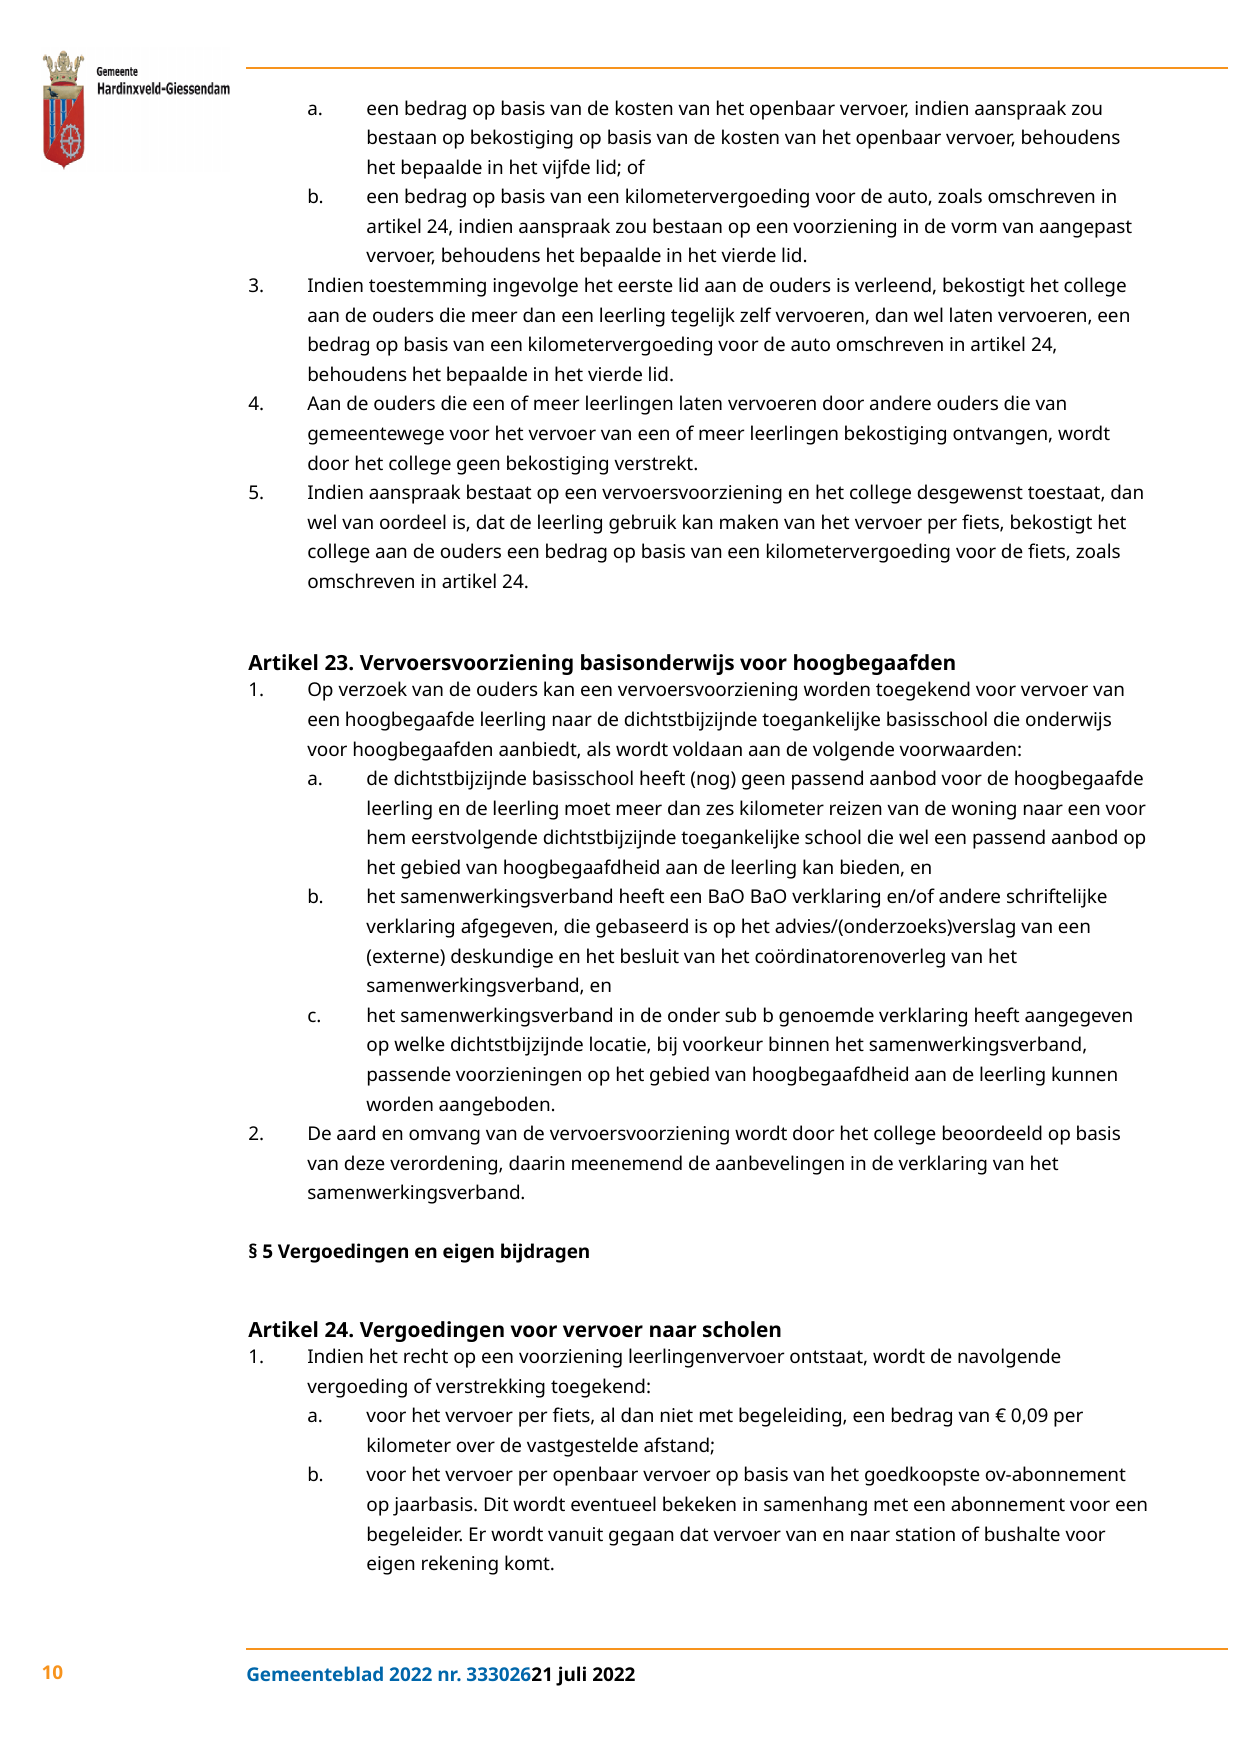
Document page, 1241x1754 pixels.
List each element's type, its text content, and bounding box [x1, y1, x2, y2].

list het samenwerkingsverband in de onder sub b genoemde verklaring heeft aangegeven op welke dichtstbijzijnde locatie, bij voorkeur binnen het samenwerkingsverband, passende voorzieningen op het gebied van hoogbegaafdheid aan de leerling kunnen worden aangeboden. [307, 1002, 1152, 1116]
list een bedrag op basis van een kilometervergoeding voor de auto, zoals omschreven in artikel 24, indien aanspraak zou bestaan op een voorziening in de vorm van aangepast vervoer, behoudens het bepaalde in het vierde lid. [307, 183, 1152, 268]
list de dichtstbijzijnde basisschool heeft (nog) geen passend aanbod voor de hoogbegaafde leerling en de leerling moet meer dan zes kilometer reizen van de woning naar een voor hem eerstvolgende dichtstbijzijnde toegankelijke school die wel een passend aanbod op het gebied van hoogbegaafdheid aan de leerling kan bieden, en [307, 765, 1152, 880]
list De aard en omvang van de vervoersvoorziening wordt door het college beoordeeld op basis van deze verordening, daarin meenemend de aanbevelingen in de verklaring van het samenwerkingsverband. [248, 1120, 1152, 1205]
text Artikel 24. Vergoedingen voor vervoer naar scholen [248, 1315, 1152, 1343]
text § 5 Vergoedingen en eigen bijdragen [248, 1239, 1152, 1264]
list Indien het recht op een voorziening leerlingenvervoer ontstaat, wordt de navolgende vergoeding of verstrekking toegekend: [248, 1343, 1152, 1398]
list voor het vervoer per openbaar vervoer op basis van het goedkoopste ov-abonnement op jaarbasis. Dit wordt eventueel bekeken in samenhang met een abonnement voor een begeleider. Er wordt vanuit gegaan dat vervoer van en naar station of bushalte voor eigen rekening komt. [307, 1462, 1152, 1576]
list voor het vervoer per fiets, al dan niet met begeleiding, een bedrag van € 0,09 per kilometer over de vastgestelde afstand; [307, 1402, 1152, 1458]
list Op verzoek van de ouders kan een vervoersvoorziening worden toegekend voor vervoer van een hoogbegaafde leerling naar de dichtstbijzijnde toegankelijke basisschool die onderwijs voor hoogbegaafden aanbiedt, als wordt voldaan aan de volgende voorwaarden: [248, 677, 1152, 761]
list Indien toestemming ingevolge het eerste lid aan de ouders is verleend, bekostigt het college aan de ouders die meer dan een leerling tegelijk zelf vervoeren, dan wel laten vervoeren, een bedrag op basis van een kilometervergoeding voor de auto omschreven in artikel 24, behoudens het bepaalde in het vierde lid. [248, 272, 1152, 387]
list Indien aanspraak bestaat op een vervoersvoorziening en het college desgewenst toestaat, dan wel van oordeel is, dat de leerling gebruik kan maken van het vervoer per fiets, bekostigt het college aan de ouders een bedrag op basis van een kilometervergoeding voor de fiets, zoals omschreven in artikel 24. [248, 479, 1152, 594]
text Artikel 23. Vervoersvoorziening basisonderwijs voor hoogbegaafden [248, 648, 1152, 677]
picture [41, 47, 231, 172]
list Aan de ouders die een of meer leerlingen laten vervoeren door andere ouders die van gemeentewege voor het vervoer van een of meer leerlingen bekostiging ontvangen, wordt door het college geen bekostiging verstrekt. [248, 391, 1152, 476]
list het samenwerkingsverband heeft een BaO BaO verklaring en/of andere schriftelijke verklaring afgegeven, die gebaseerd is op het advies/(onderzoeks)verslag van een (externe) deskundige en het besluit van het coördinatorenoverleg van het samenwerkingsverband, en [307, 884, 1152, 998]
list een bedrag op basis van de kosten van het openbaar vervoer, indien aanspraak zou bestaan op bekostiging op basis van de kosten van het openbaar vervoer, behoudens het bepaalde in het vijfde lid; of [307, 95, 1152, 180]
